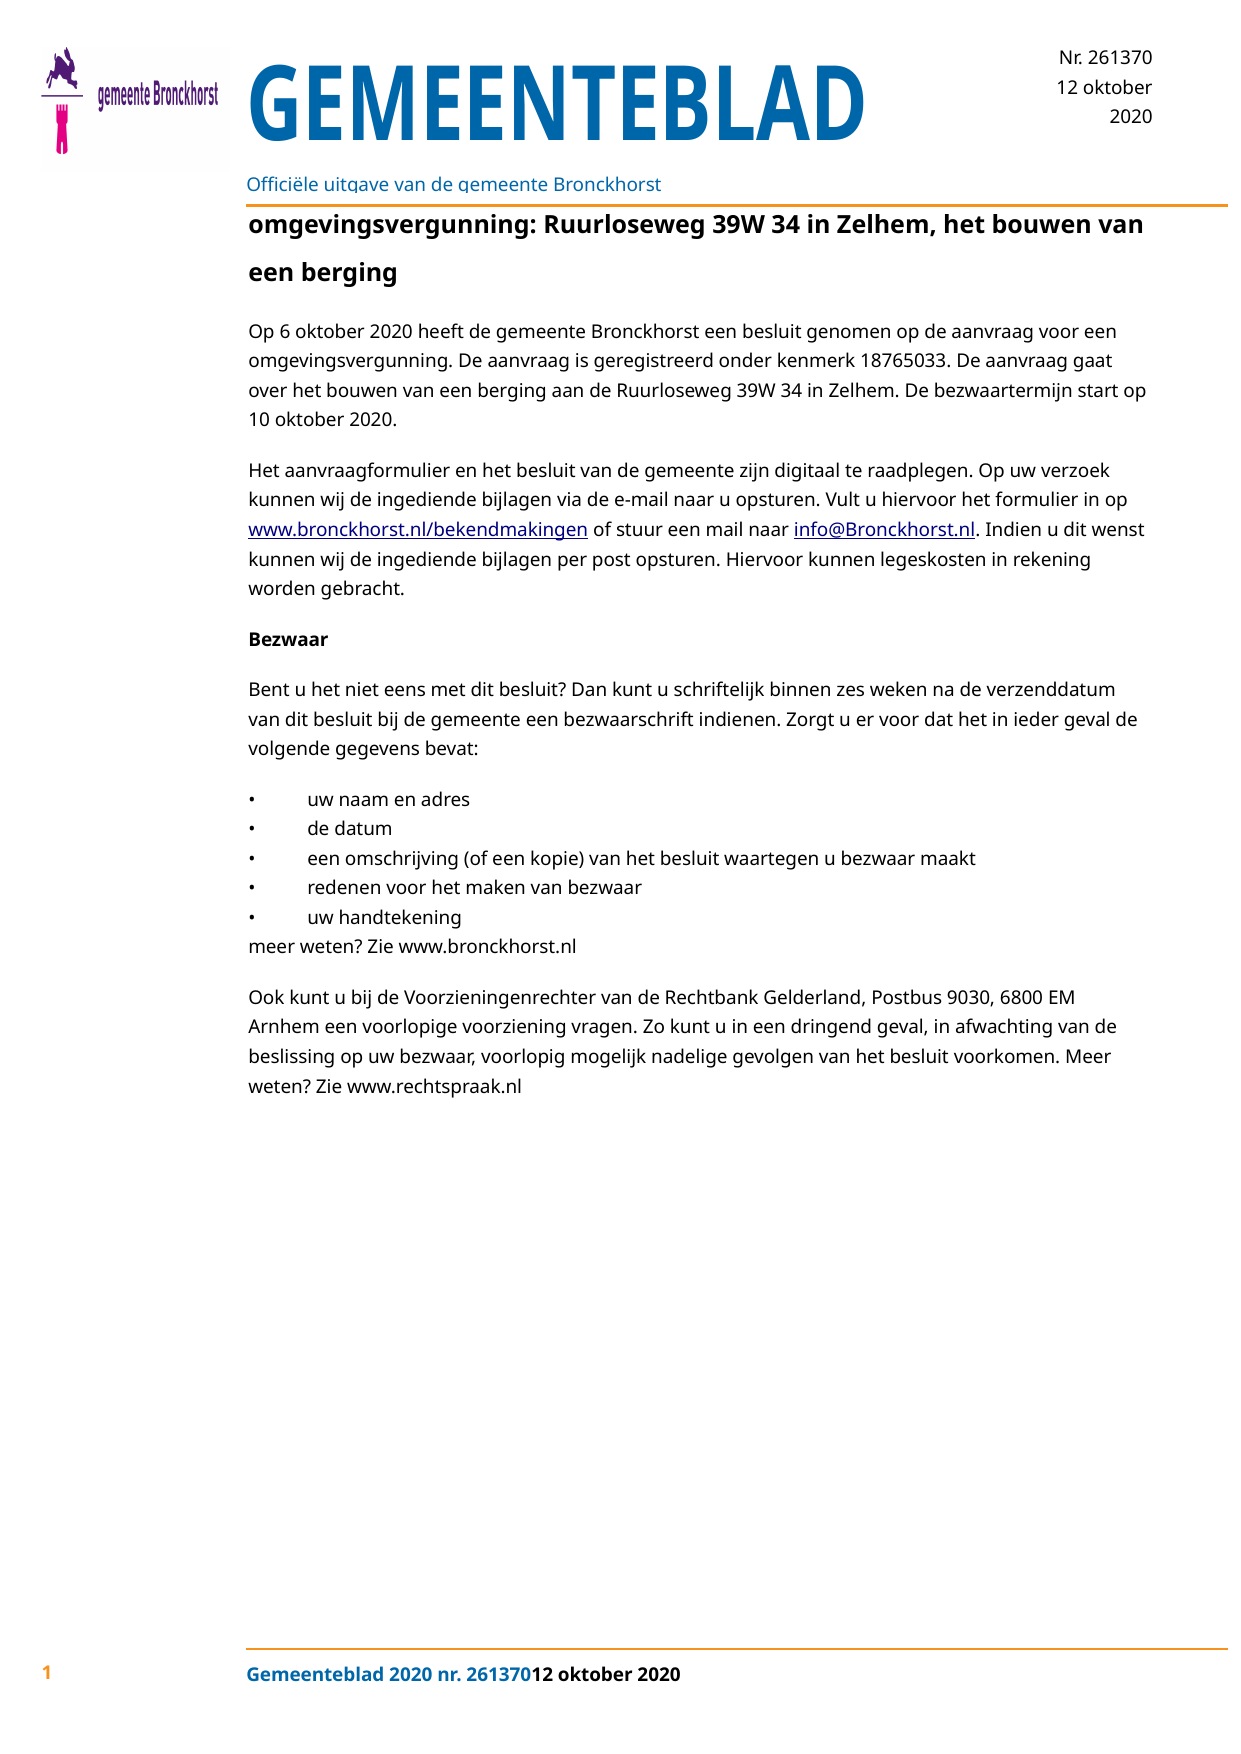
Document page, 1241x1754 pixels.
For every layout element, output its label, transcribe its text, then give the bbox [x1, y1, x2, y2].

text Ook kunt u bij de Voorzieningenrechter van de Rechtbank Gelderland, Postbus 9030, 6800 EM Arnhem een voorlopige voorziening vragen. Zo kunt u in een dringend geval, in afwachting van de beslissing op uw bezwaar, voorlopig mogelijk nadelige gevolgen van het besluit voorkomen. Meer weten? Zie www.rechtspraak.nl [248, 984, 1152, 1099]
text omgevingsvergunning: Ruurloseweg 39W 34 in Zelhem, het bouwen van een berging [248, 207, 1152, 288]
list uw handtekening [248, 904, 1152, 930]
picture [41, 47, 231, 172]
text Op 6 oktober 2020 heeft de gemeente Bronckhorst een besluit genomen op de aanvraag voor een omgevingsvergunning. De aanvraag is geregistreerd onder kenmerk 18765033. De aanvraag gaat over het bouwen van een berging aan de Ruurloseweg 39W 34 in Zelhem. De bezwaartermijn start op 10 oktober 2020. [248, 318, 1152, 432]
text Bezwaar [248, 626, 1152, 652]
text Het aanvraagformulier en het besluit van de gemeente zijn digitaal te raadplegen. Op uw verzoek kunnen wij de ingediende bijlagen via de e-mail naar u opsturen. Vult u hiervoor het formulier in op www.bronckhorst.nl/bekendmakingen of stuur een mail naar info@Bronckhorst.nl. Indien u dit wenst kunnen wij de ingediende bijlagen per post opsturen. Hiervoor kunnen legeskosten in rekening worden gebracht. [248, 457, 1152, 601]
list uw naam en adres [248, 786, 1152, 812]
list de datum [248, 815, 1152, 841]
list een omschrijving (of een kopie) van het besluit waartegen u bezwaar maakt [248, 845, 1152, 871]
text Bent u het niet eens met dit besluit? Dan kunt u schriftelijk binnen zes weken na de verzenddatum van dit besluit bij de gemeente een bezwaarschrift indienen. Zorgt u er voor dat het in ieder geval de volgende gegevens bevat: [248, 676, 1152, 761]
text meer weten? Zie www.bronckhorst.nl [248, 934, 1152, 959]
list redenen voor het maken van bezwaar [248, 874, 1152, 900]
